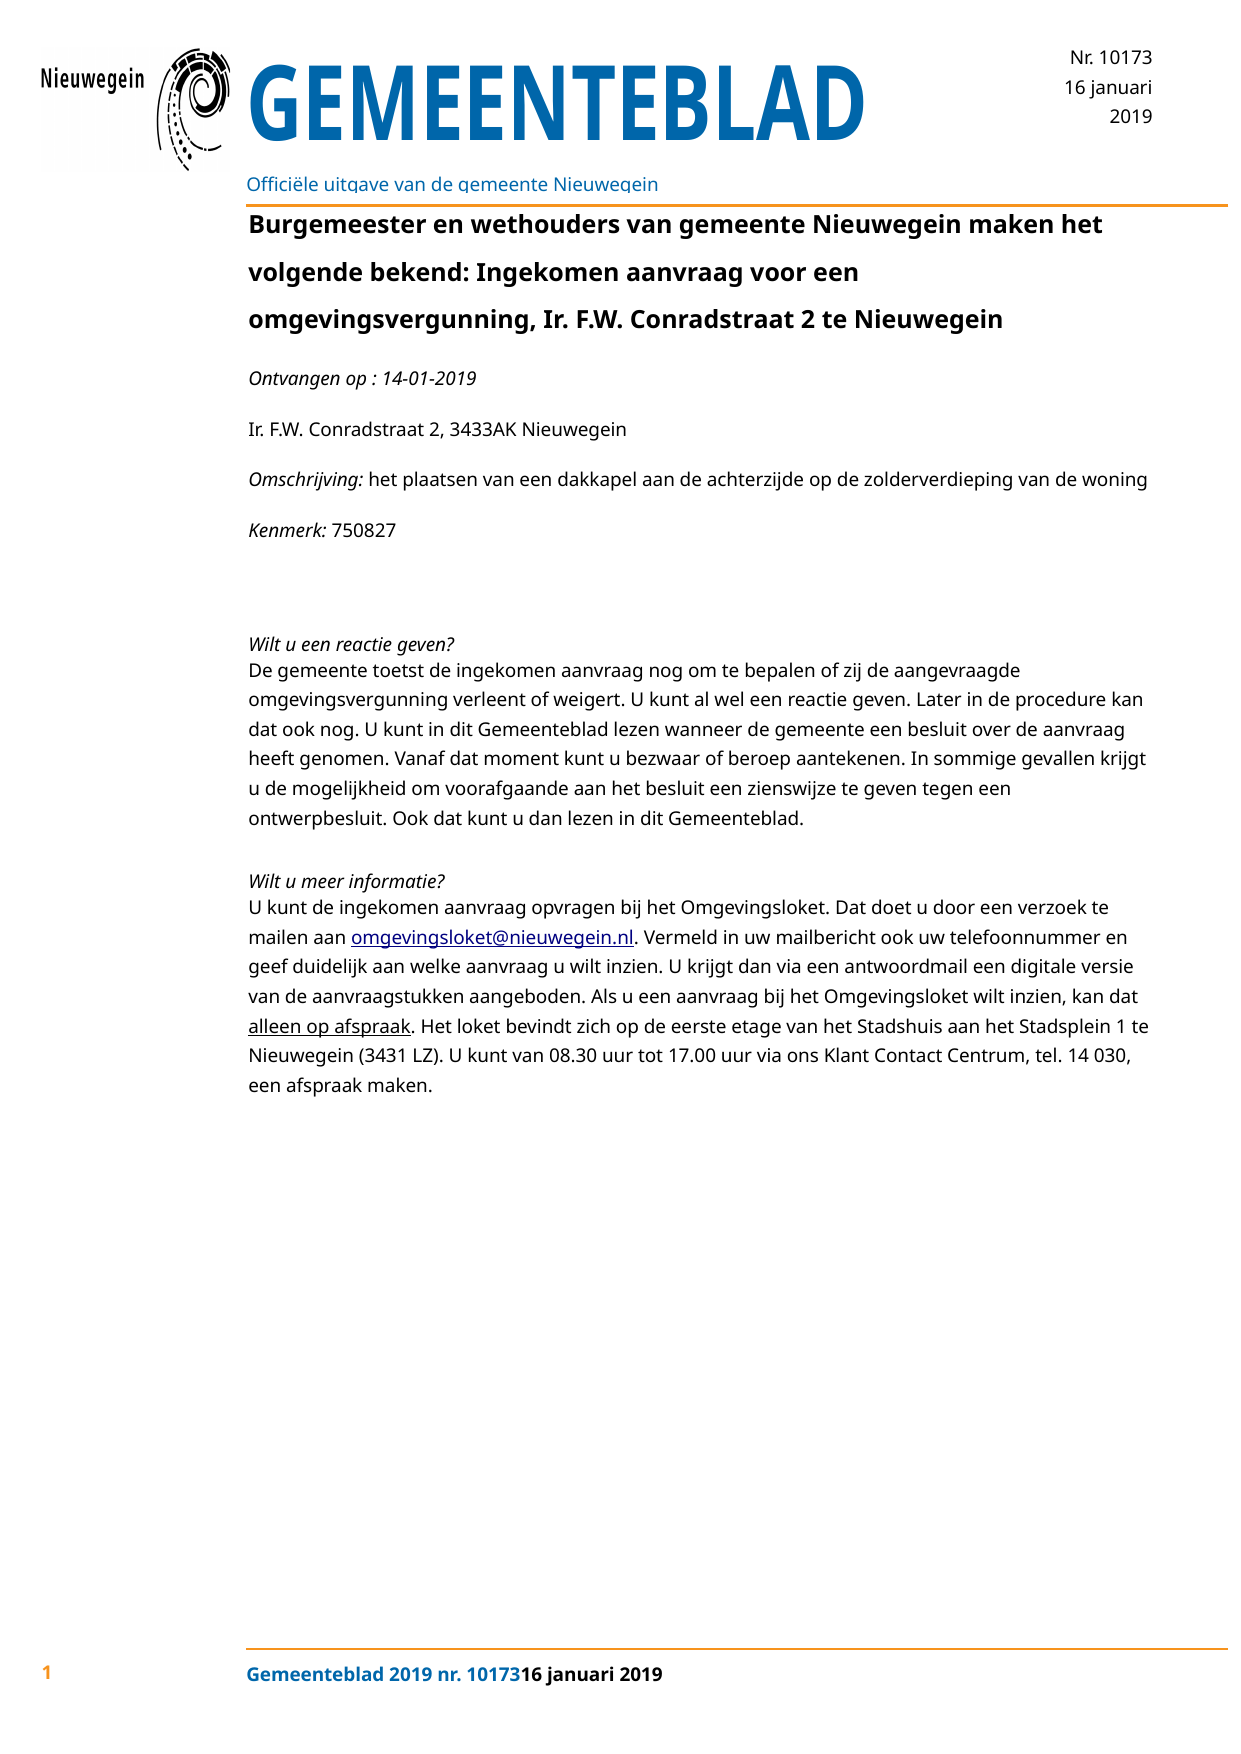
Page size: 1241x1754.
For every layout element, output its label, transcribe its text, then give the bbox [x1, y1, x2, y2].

text Kenmerk: 750827 [248, 517, 1152, 542]
text Burgemeester en wethouders van gemeente Nieuwegein maken het volgende bekend: Ingekomen aanvraag voor een omgevingsvergunning, Ir. F.W. Conradstraat 2 te Nieuwegein [248, 207, 1152, 336]
text U kunt de ingekomen aanvraag opvragen bij het Omgevingsloket. Dat doet u door een verzoek te mailen aan omgevingsloket@nieuwegein.nl. Vermeld in uw mailbericht ook uw telefoonnummer en geef duidelijk aan welke aanvraag u wilt inzien. U krijgt dan via een antwoordmail een digitale versie van de aanvraagstukken aangeboden. Als u een aanvraag bij het Omgevingsloket wilt inzien, kan dat alleen op afspraak. Het loket bevindt zich op de eerste etage van het Stadshuis aan het Stadsplein 1 te Nieuwegein (3431 LZ). U kunt van 08.30 uur tot 17.00 uur via ons Klant Contact Centrum, tel. 14 030, een afspraak maken. [248, 894, 1152, 1098]
text Ontvangen op : 14-01-2019 [248, 366, 1152, 391]
text Wilt u meer informatie? [248, 869, 1152, 894]
picture [41, 47, 231, 172]
text Omschrijving: het plaatsen van een dakkapel aan de achterzijde op de zolderverdieping van de woning [248, 466, 1152, 492]
text Wilt u een reactie geven? [248, 631, 1152, 657]
text Ir. F.W. Conradstraat 2, 3433AK Nieuwegein [248, 416, 1152, 442]
text De gemeente toetst de ingekomen aanvraag nog om te bepalen of zij de aangevraagde omgevingsvergunning verleent of weigert. U kunt al wel een reactie geven. Later in de procedure kan dat ook nog. U kunt in dit Gemeenteblad lezen wanneer de gemeente een besluit over de aanvraag heeft genomen. Vanaf dat moment kunt u bezwaar of beroep aantekenen. In sommige gevallen krijgt u de mogelijkheid om voorafgaande aan het besluit een zienswijze te geven tegen een ontwerpbesluit. Ook dat kunt u dan lezen in dit Gemeenteblad. [248, 657, 1152, 831]
